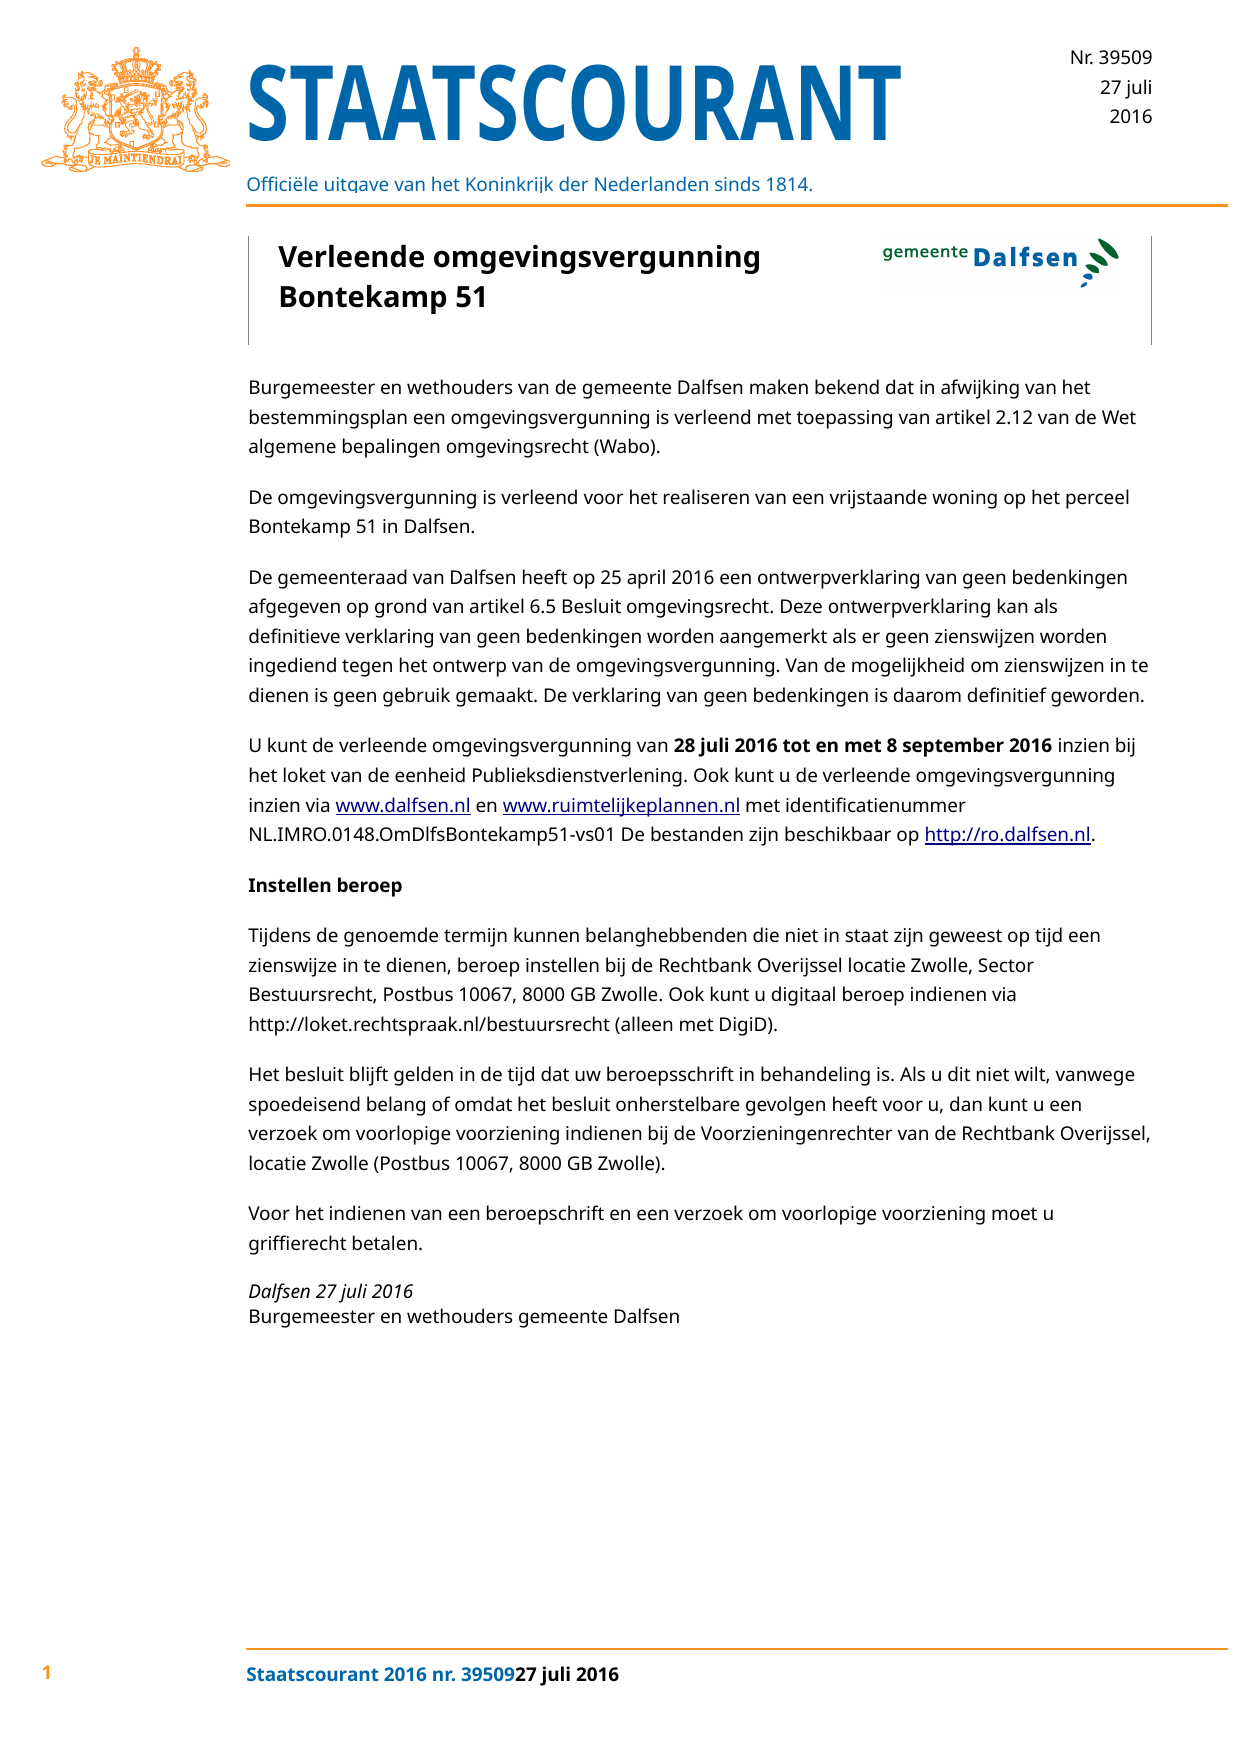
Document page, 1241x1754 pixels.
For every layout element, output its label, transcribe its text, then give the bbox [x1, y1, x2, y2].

text Dalfsen 27 juli 2016 [248, 1278, 1152, 1304]
text De gemeenteraad van Dalfsen heeft op 25 april 2016 een ontwerpverklaring van geen bedenkingen afgegeven op grond van artikel 6.5 Besluit omgevingsrecht. Deze ontwerpverklaring kan als definitieve verklaring van geen bedenkingen worden aangemerkt als er geen zienswijzen worden ingediend tegen het ontwerp van de omgevingsvergunning. Van de mogelijkheid om zienswijzen in te dienen is geen gebruik gemaakt. De verklaring van geen bedenkingen is daarom definitief geworden. [248, 564, 1152, 708]
text Burgemeester en wethouders gemeente Dalfsen [248, 1304, 1152, 1329]
table_header Verleende omgevingsvergunning Bontekamp 51 [249, 236, 850, 345]
text Het besluit blijft gelden in de tijd dat uw beroepsschrift in behandeling is. Als u dit niet wilt, vanwege spoedeisend belang of omdat het besluit onherstelbare gevolgen heeft voor u, dan kunt u een verzoek om voorlopige voorziening indienen bij de Voorzieningenrechter van de Rechtbank Overijssel, locatie Zwolle (Postbus 10067, 8000 GB Zwolle). [248, 1061, 1152, 1176]
text U kunt de verleende omgevingsvergunning van 28 juli 2016 tot en met 8 september 2016 inzien bij het loket van de eenheid Publieksdienstverlening. Ook kunt u de verleende omgevingsvergunning inzien via www.dalfsen.nl en www.ruimtelijkeplannen.nl met identificatienummer NL.IMRO.0148.OmDlfsBontekamp51-vs01 De bestanden zijn beschikbaar op http://ro.dalfsen.nl. [248, 733, 1152, 847]
table_header [850, 236, 1151, 345]
text Burgemeester en wethouders van de gemeente Dalfsen maken bekend dat in afwijking van het bestemmingsplan een omgevingsvergunning is verleend met toepassing van artikel 2.12 van de Wet algemene bepalingen omgevingsrecht (Wabo). [248, 374, 1152, 459]
text Voor het indienen van een beroepschrift en een verzoek om voorlopige voorziening moet u griffierecht betalen. [248, 1201, 1152, 1256]
text Instellen beroep [248, 872, 1152, 897]
picture [882, 236, 1119, 289]
text Tijdens de genoemde termijn kunnen belanghebbenden die niet in staat zijn geweest op tijd een zienswijze in te dienen, beroep instellen bij de Rechtbank Overijssel locatie Zwolle, Sector Bestuursrecht, Postbus 10067, 8000 GB Zwolle. Ook kunt u digitaal beroep indienen via http://loket.rechtspraak.nl/bestuursrecht (alleen met DigiD). [248, 922, 1152, 1037]
picture [41, 47, 231, 172]
text De omgevingsvergunning is verleend voor het realiseren van een vrijstaande woning op het perceel Bontekamp 51 in Dalfsen. [248, 484, 1152, 539]
